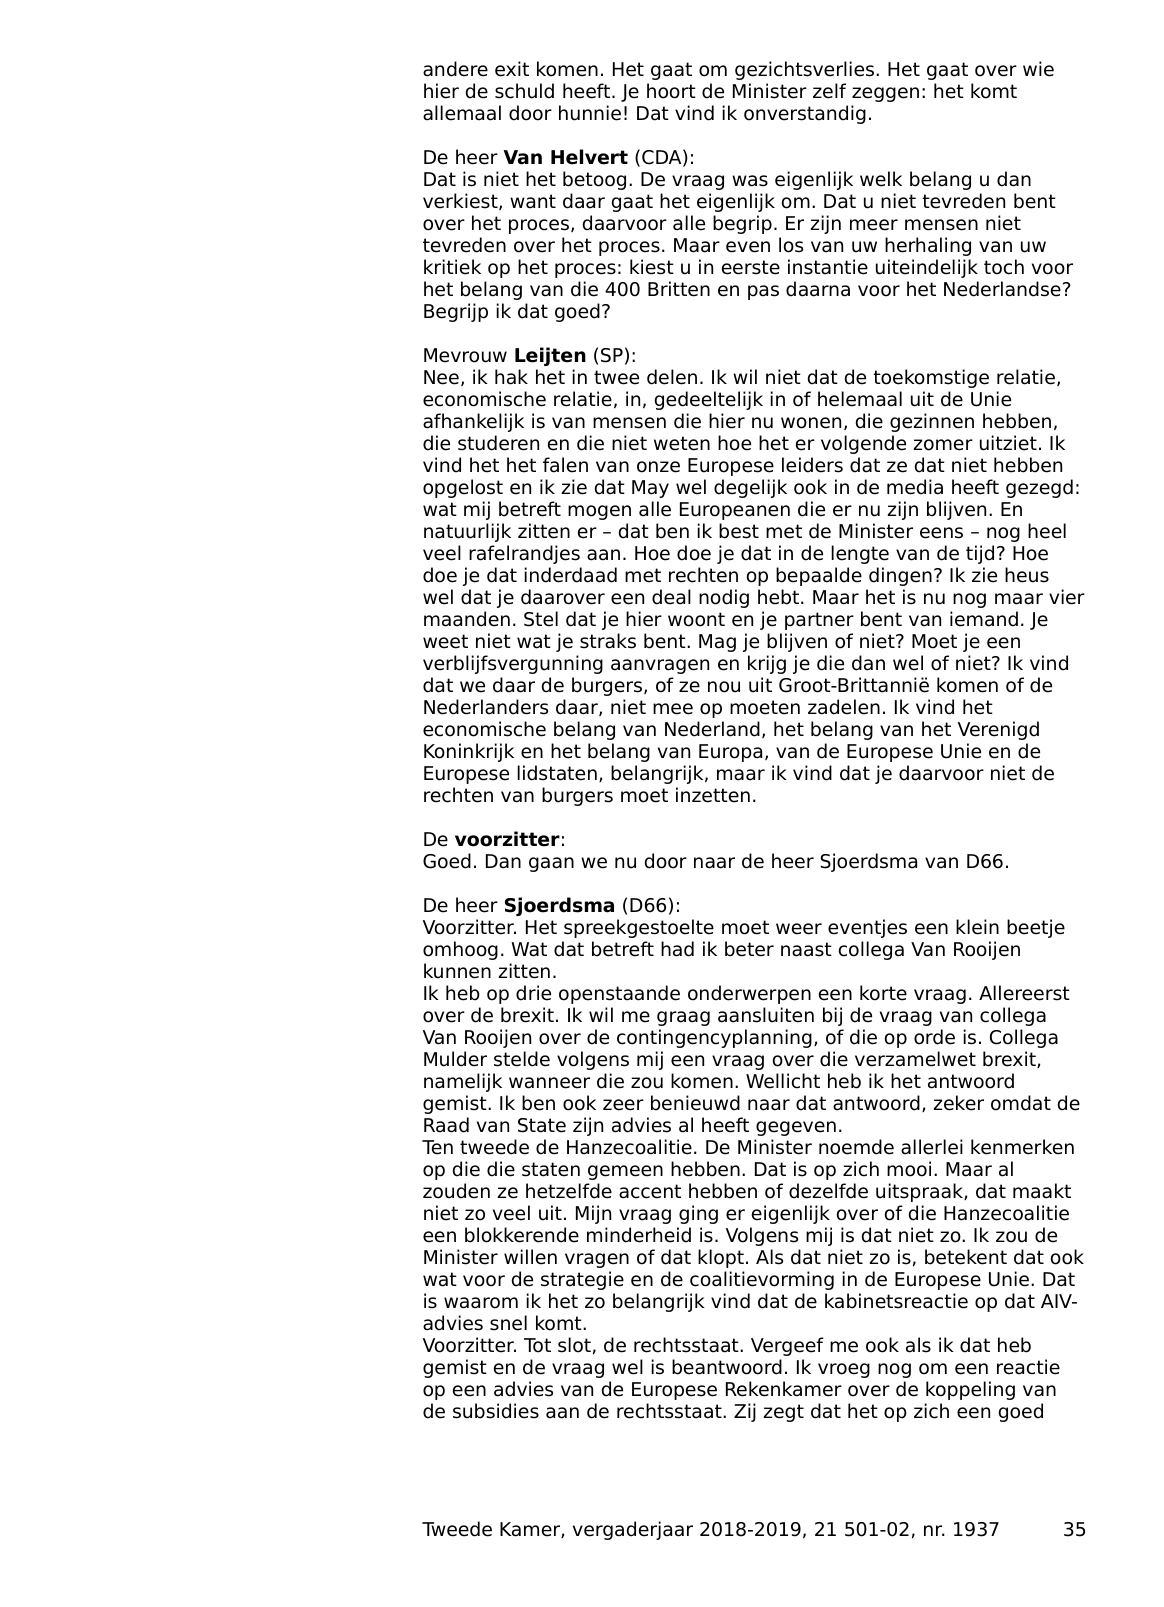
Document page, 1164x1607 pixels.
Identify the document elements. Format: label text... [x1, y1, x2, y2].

text Voorzitter. Het spreekgestoelte moet weer eventjes een klein beetje omhoog. Wat dat betreft had ik beter naast collega Van Rooijen kunnen zitten. [422, 917, 1087, 983]
text De heer Van Helvert (CDA): [422, 147, 1087, 169]
text Voorzitter. Tot slot, de rechtsstaat. Vergeef me ook als ik dat heb gemist en de vraag wel is beantwoord. Ik vroeg nog om een reactie op een advies van de Europese Rekenkamer over de koppeling van de subsidies aan de rechtsstaat. Zij zegt dat het op zich een goed [422, 1335, 1087, 1423]
text De voorzitter: [422, 829, 1087, 851]
text De heer Sjoerdsma (D66): [422, 895, 1087, 917]
text Mevrouw Leijten (SP): [422, 345, 1087, 367]
text Nee, ik hak het in twee delen. Ik wil niet dat de toekomstige relatie, economische relatie, in, gedeeltelijk in of helemaal uit de Unie afhankelijk is van mensen die hier nu wonen, die gezinnen hebben, die studeren en die niet weten hoe het er volgende zomer uitziet. Ik vind het het falen van onze Europese leiders dat ze dat niet hebben opgelost en ik zie dat May wel degelijk ook in de media heeft gezegd: wat mij betreft mogen alle Europeanen die er nu zijn blijven. En natuurlijk zitten er – dat ben ik best met de Minister eens – nog heel veel rafelrandjes aan. Hoe doe je dat in de lengte van de tijd? Hoe doe je dat inderdaad met rechten op bepaalde dingen? Ik zie heus wel dat je daarover een deal nodig hebt. Maar het is nu nog maar vier maanden. Stel dat je hier woont en je partner bent van iemand. Je weet niet wat je straks bent. Mag je blijven of niet? Moet je een verblijfsvergunning aanvragen en krijg je die dan wel of niet? Ik vind dat we daar de burgers, of ze nou uit Groot-Brittannië komen of de Nederlanders daar, niet mee op moeten zadelen. Ik vind het economische belang van Nederland, het belang van het Verenigd Koninkrijk en het belang van Europa, van de Europese Unie en de Europese lidstaten, belangrijk, maar ik vind dat je daarvoor niet de rechten van burgers moet inzetten. [422, 367, 1087, 807]
text Ten tweede de Hanzecoalitie. De Minister noemde allerlei kenmerken op die die staten gemeen hebben. Dat is op zich mooi. Maar al zouden ze hetzelfde accent hebben of dezelfde uitspraak, dat maakt niet zo veel uit. Mijn vraag ging er eigenlijk over of die Hanzecoalitie een blokkerende minderheid is. Volgens mij is dat niet zo. Ik zou de Minister willen vragen of dat klopt. Als dat niet zo is, betekent dat ook wat voor de strategie en de coalitievorming in de Europese Unie. Dat is waarom ik het zo belangrijk vind dat de kabinetsreactie op dat AIV-advies snel komt. [422, 1137, 1087, 1335]
text Dat is niet het betoog. De vraag was eigenlijk welk belang u dan verkiest, want daar gaat het eigenlijk om. Dat u niet tevreden bent over het proces, daarvoor alle begrip. Er zijn meer mensen niet tevreden over het proces. Maar even los van uw herhaling van uw kritiek op het proces: kiest u in eerste instantie uiteindelijk toch voor het belang van die 400 Britten en pas daarna voor het Nederlandse? Begrijp ik dat goed? [422, 169, 1087, 323]
text Goed. Dan gaan we nu door naar de heer Sjoerdsma van D66. [422, 851, 1087, 873]
text andere exit komen. Het gaat om gezichtsverlies. Het gaat over wie hier de schuld heeft. Je hoort de Minister zelf zeggen: het komt allemaal door hunnie! Dat vind ik onverstandig. [422, 59, 1087, 125]
text Ik heb op drie openstaande onderwerpen een korte vraag. Allereerst over de brexit. Ik wil me graag aansluiten bij de vraag van collega Van Rooijen over de contingencyplanning, of die op orde is. Collega Mulder stelde volgens mij een vraag over die verzamelwet brexit, namelijk wanneer die zou komen. Wellicht heb ik het antwoord gemist. Ik ben ook zeer benieuwd naar dat antwoord, zeker omdat de Raad van State zijn advies al heeft gegeven. [422, 983, 1087, 1137]
